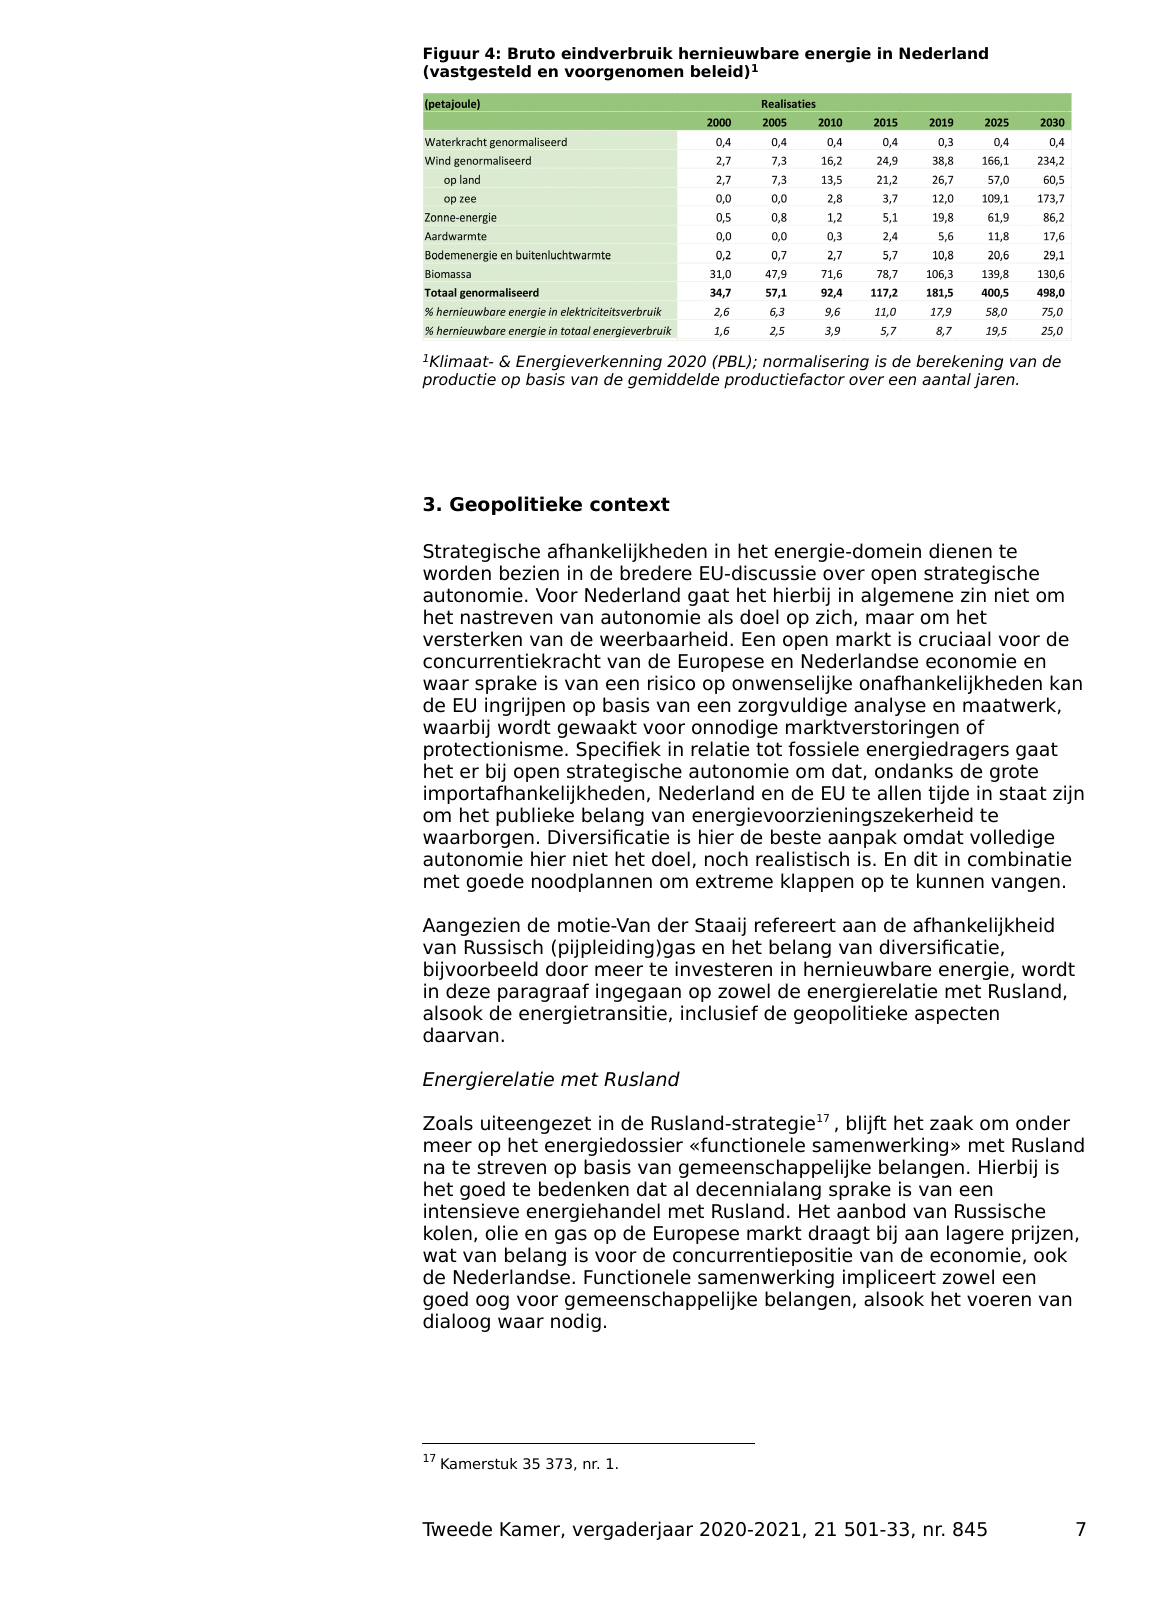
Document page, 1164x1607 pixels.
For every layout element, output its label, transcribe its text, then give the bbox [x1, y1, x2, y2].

text Kamerstuk 35 373, nr. 1. [422, 1452, 1087, 1474]
text Strategische afhankelijkheden in het energie-domein dienen te worden bezien in de bredere EU-discussie over open strategische autonomie. Voor Nederland gaat het hierbij in algemene zin niet om het nastreven van autonomie als doel op zich, maar om het versterken van de weerbaarheid. Een open markt is cruciaal voor de concurrentiekracht van de Europese en Nederlandse economie en waar sprake is van een risico op onwenselijke onafhankelijkheden kan de EU ingrijpen op basis van een zorgvuldige analyse en maatwerk, waarbij wordt gewaakt voor onnodige marktverstoringen of protectionisme. Specifiek in relatie tot fossiele energiedragers gaat het er bij open strategische autonomie om dat, ondanks de grote importafhankelijkheden, Nederland en de EU te allen tijde in staat zijn om het publieke belang van energievoorzieningszekerheid te waarborgen. Diversificatie is hier de beste aanpak omdat volledige autonomie hier niet het doel, noch realistisch is. En dit in combinatie met goede noodplannen om extreme klappen op te kunnen vangen. [422, 541, 1087, 892]
text Aangezien de motie-Van der Staaij refereert aan de afhankelijkheid van Russisch (pijpleiding)gas en het belang van diversificatie, bijvoorbeeld door meer te investeren in hernieuwbare energie, wordt in deze paragraaf ingegaan op zowel de energierelatie met Rusland, alsook de energietransitie, inclusief de geopolitieke aspecten daarvan. [422, 915, 1087, 1047]
text Zoals uiteengezet in de Rusland-strategie, blijft het zaak om onder meer op het energiedossier «functionele samenwerking» met Rusland na te streven op basis van gemeenschappelijke belangen. Hierbij is het goed te bedenken dat al decennialang sprake is van een intensieve energiehandel met Rusland. Het aanbod van Russische kolen, olie en gas op de Europese markt draagt bij aan lagere prijzen, wat van belang is voor de concurrentiepositie van de economie, ook de Nederlandse. Functionele samenwerking impliceert zowel een goed oog voor gemeenschappelijke belangen, alsook het voeren van dialoog waar nodig. [422, 1113, 1087, 1333]
subtitle 3. Geopolitieke context [422, 494, 1087, 516]
text Figuur 4: Bruto eindverbruik hernieuwbare energie in Nederland (vastgesteld en voorgenomen beleid)1 [422, 45, 1072, 81]
text 1Klimaat- & Energieverkenning 2020 (PBL); normalisering is de berekening van de productie op basis van de gemiddelde productiefactor over een aantal jaren. [422, 353, 1072, 389]
picture [422, 92, 1072, 341]
subtitle Energierelatie met Rusland [422, 1069, 1087, 1091]
